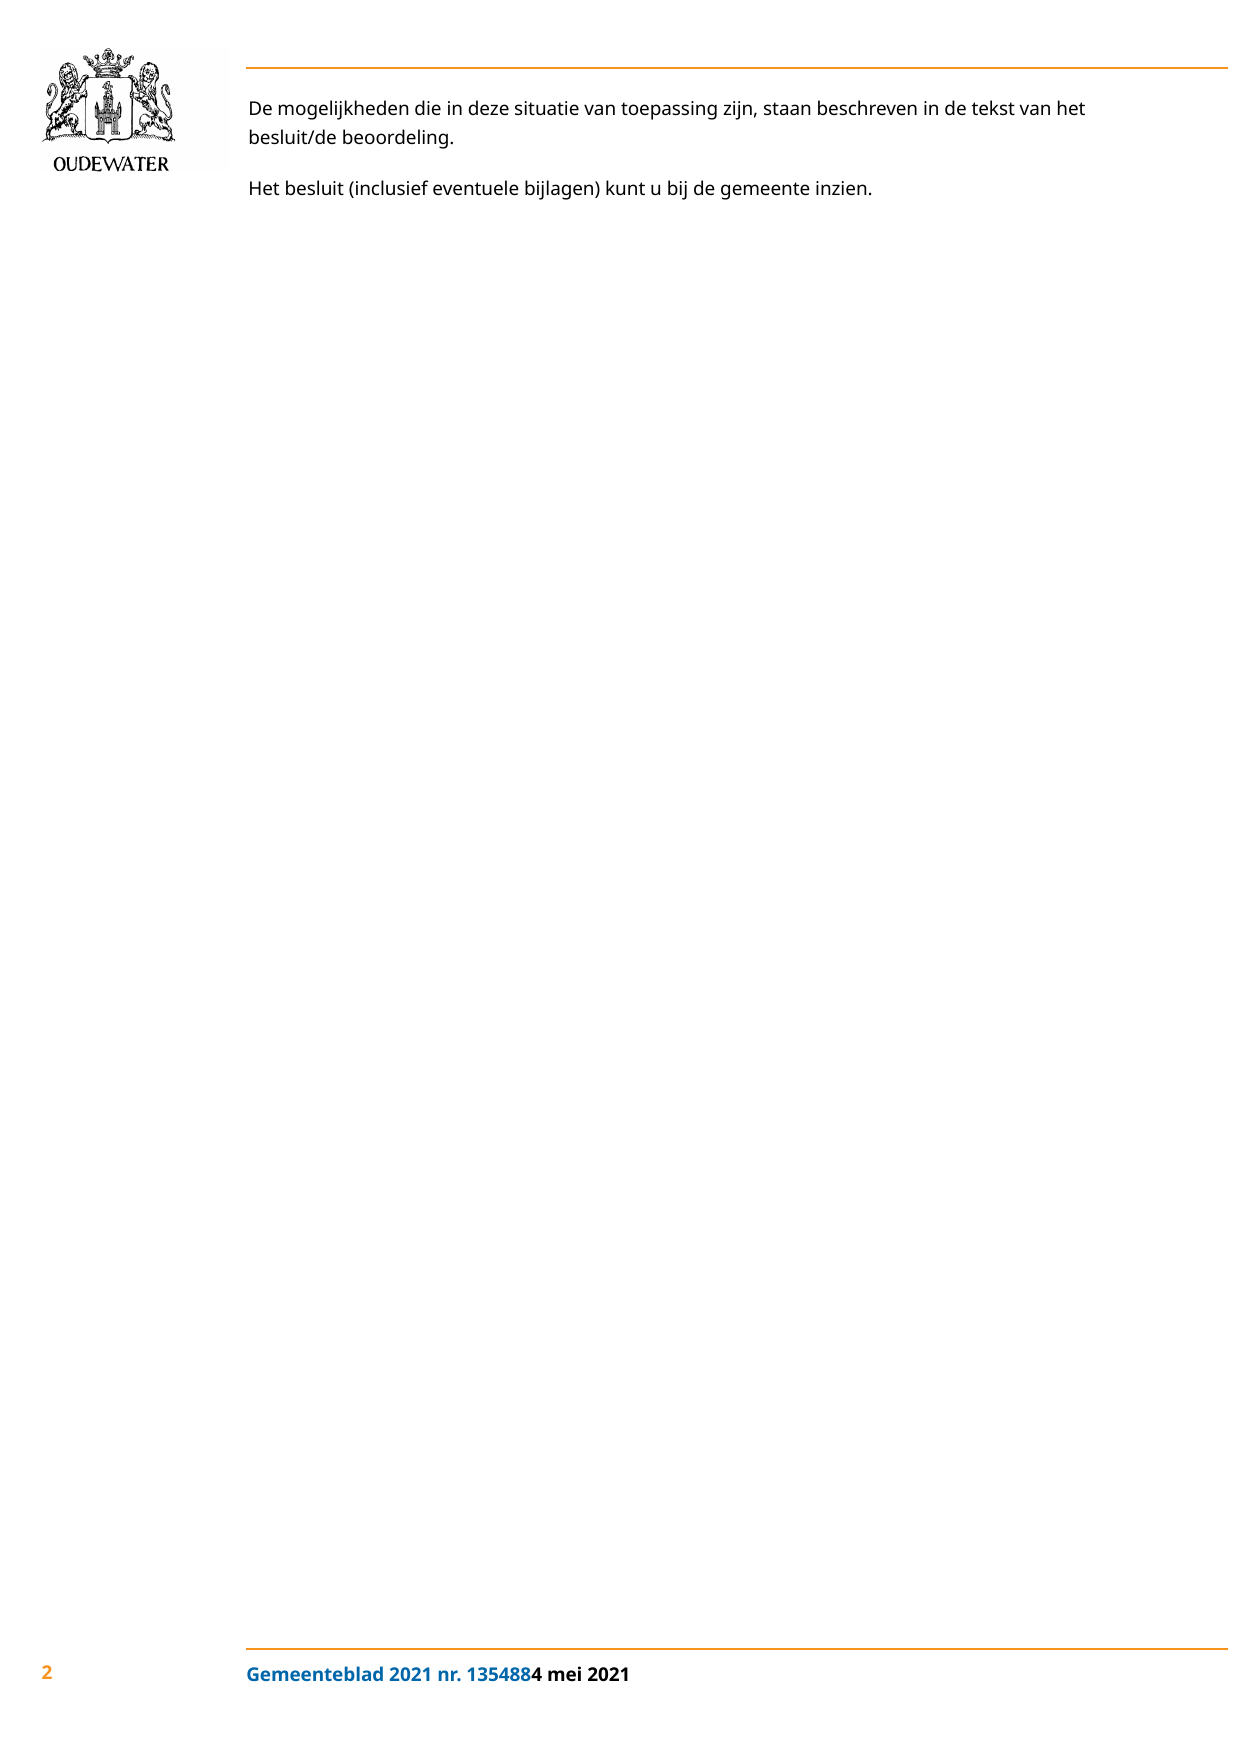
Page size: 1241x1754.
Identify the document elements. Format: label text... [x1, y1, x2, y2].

text Het besluit (inclusief eventuele bijlagen) kunt u bij de gemeente inzien. [248, 175, 1152, 201]
picture [41, 47, 231, 172]
text De mogelijkheden die in deze situatie van toepassing zijn, staan beschreven in de tekst van het besluit/de beoordeling. [248, 95, 1152, 150]
